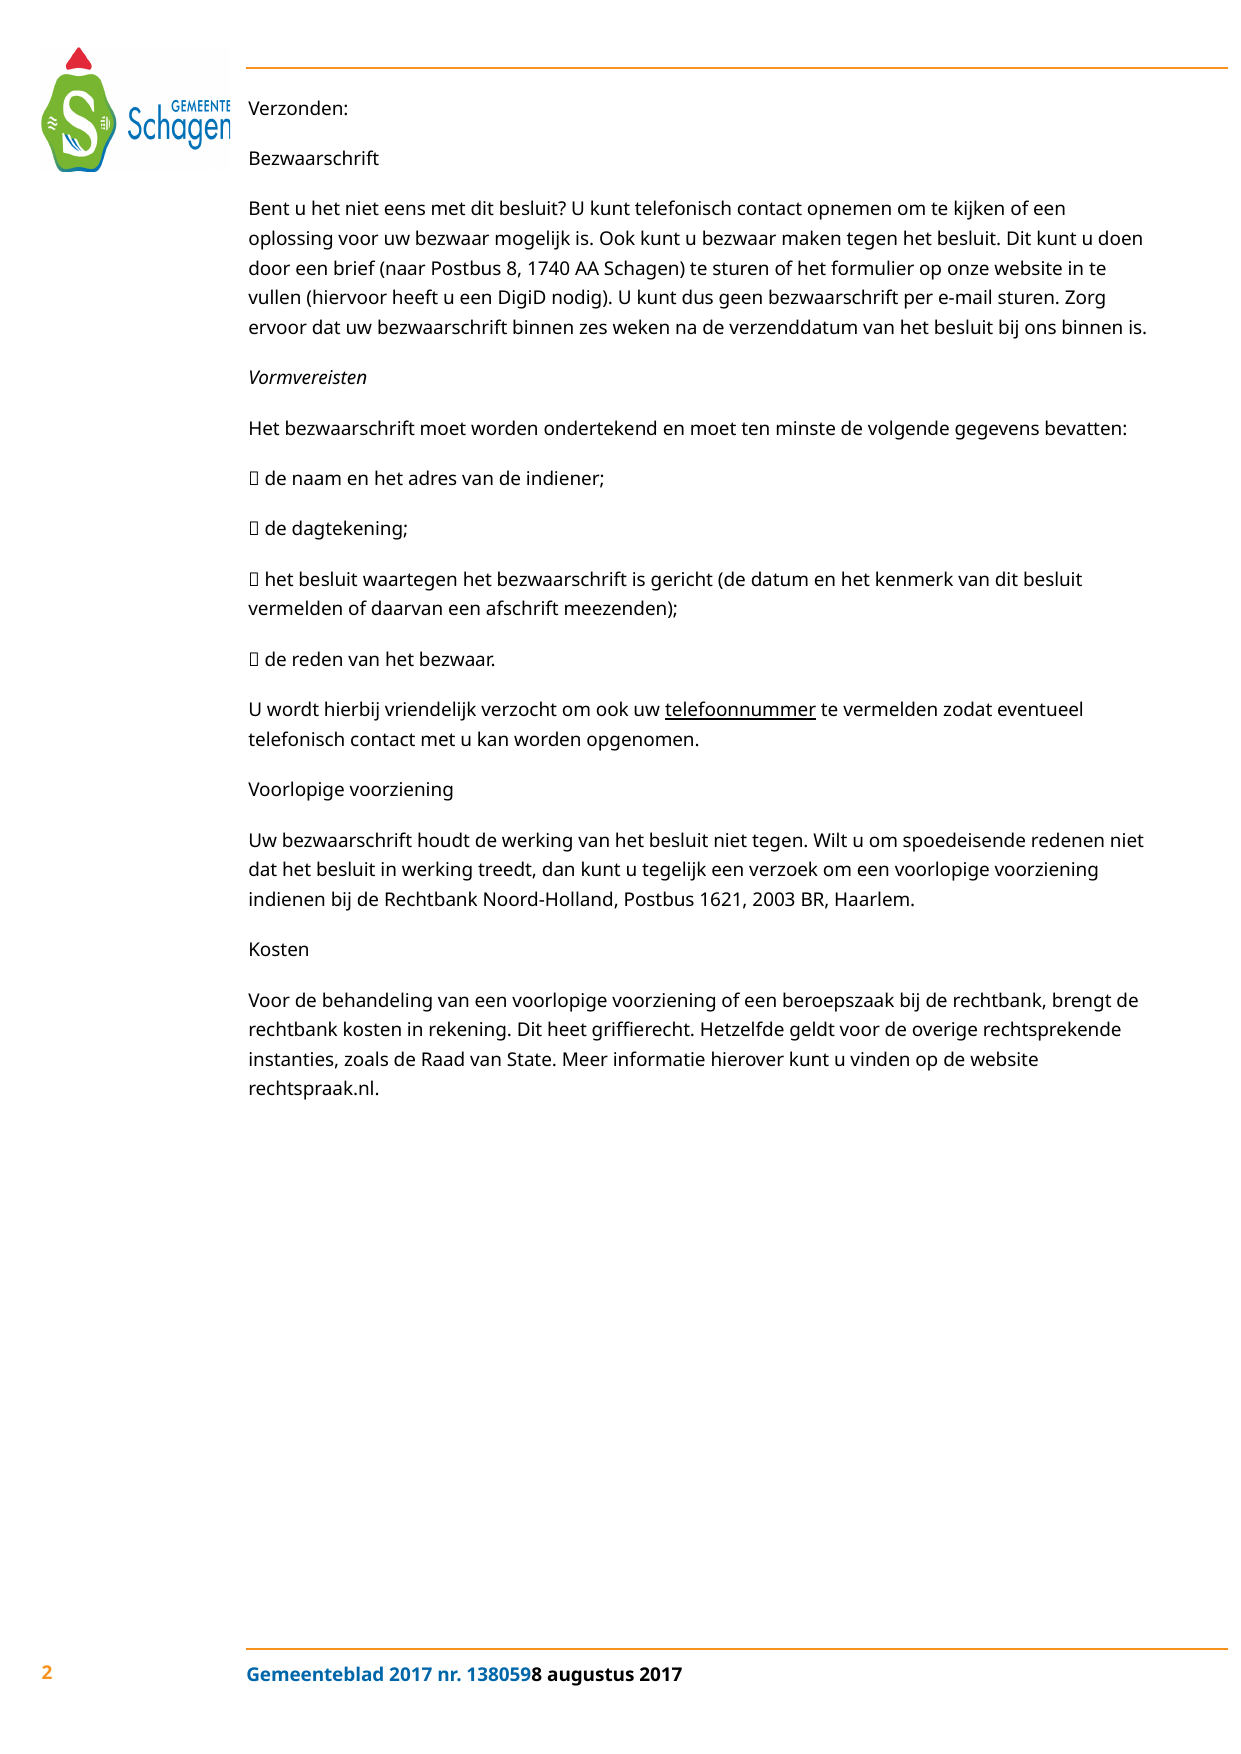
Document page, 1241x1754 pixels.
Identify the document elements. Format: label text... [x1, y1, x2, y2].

text Kosten [248, 936, 1152, 962]
text Verzonden: [248, 95, 1152, 121]
text Voorlopige voorziening [248, 776, 1152, 802]
text Vormvereisten [248, 364, 1152, 390]
text Bezwaarschrift [248, 145, 1152, 171]
text Bent u het niet eens met dit besluit? U kunt telefonisch contact opnemen om te kijken of een oplossing voor uw bezwaar mogelijk is. Ook kunt u bezwaar maken tegen het besluit. Dit kunt u doen door een brief (naar Postbus 8, 1740 AA Schagen) te sturen of het formulier op onze website in te vullen (hiervoor heeft u een DigiD nodig). U kunt dus geen bezwaarschrift per e-mail sturen. Zorg ervoor dat uw bezwaarschrift binnen zes weken na de verzenddatum van het besluit bij ons binnen is. [248, 196, 1152, 340]
text  het besluit waartegen het bezwaarschrift is gericht (de datum en het kenmerk van dit besluit vermelden of daarvan een afschrift meezenden); [248, 566, 1152, 621]
picture [41, 47, 231, 172]
text  de reden van het bezwaar. [248, 646, 1152, 672]
text  de dagtekening; [248, 516, 1152, 541]
text Voor de behandeling van een voorlopige voorziening of een beroepszaak bij de rechtbank, brengt de rechtbank kosten in rekening. Dit heet griffierecht. Hetzelfde geldt voor de overige rechtsprekende instanties, zoals de Raad van State. Meer informatie hierover kunt u vinden op de website rechtspraak.nl. [248, 987, 1152, 1101]
text U wordt hierbij vriendelijk verzocht om ook uw telefoonnummer te vermelden zodat eventueel telefonisch contact met u kan worden opgenomen. [248, 696, 1152, 752]
text Uw bezwaarschrift houdt de werking van het besluit niet tegen. Wilt u om spoedeisende redenen niet dat het besluit in werking treedt, dan kunt u tegelijk een verzoek om een voorlopige voorziening indienen bij de Rechtbank Noord-Holland, Postbus 1621, 2003 BR, Haarlem. [248, 827, 1152, 912]
text Het bezwaarschrift moet worden ondertekend en moet ten minste de volgende gegevens bevatten: [248, 415, 1152, 441]
text  de naam en het adres van de indiener; [248, 465, 1152, 491]
